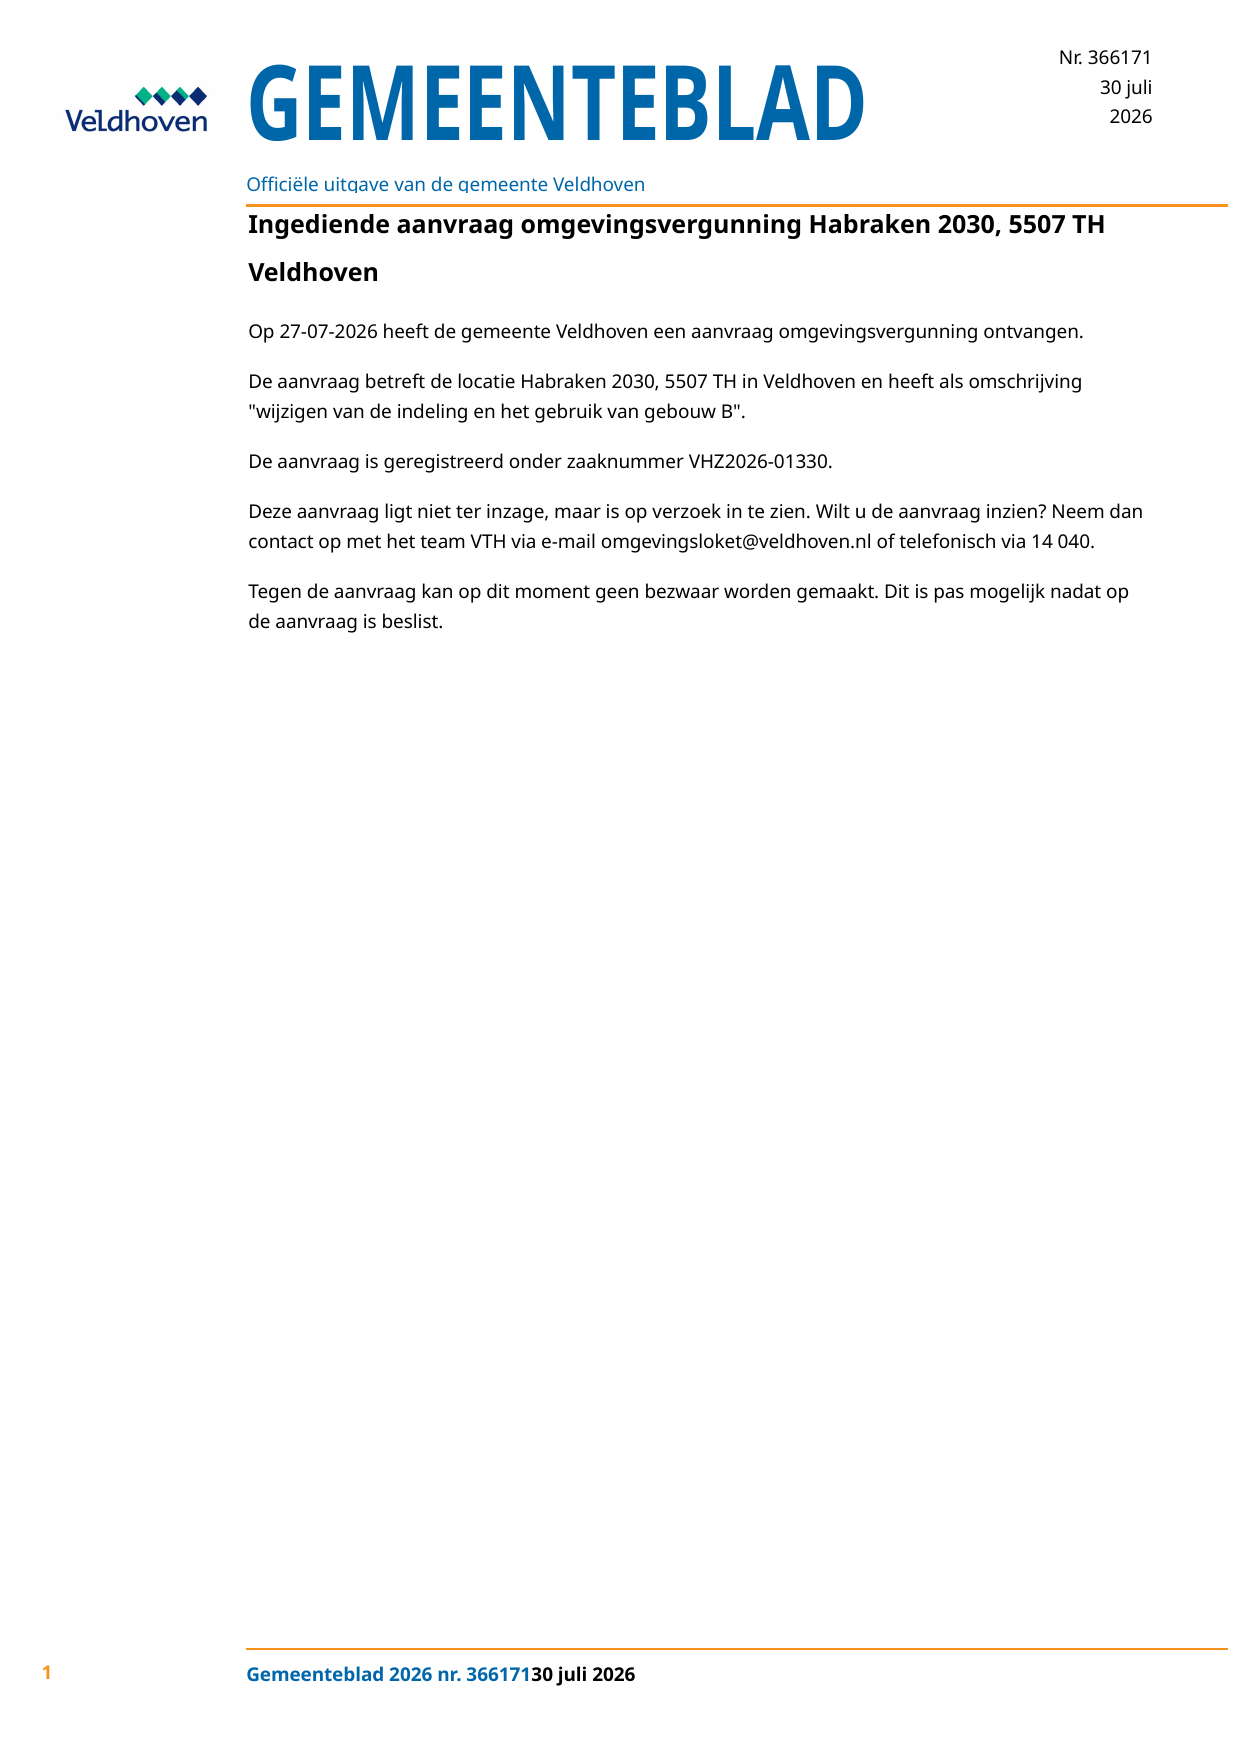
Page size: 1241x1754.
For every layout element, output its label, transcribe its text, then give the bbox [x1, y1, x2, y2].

text Tegen de aanvraag kan op dit moment geen bezwaar worden gemaakt. Dit is pas mogelijk nadat op de aanvraag is beslist. [248, 579, 1152, 634]
text Ingediende aanvraag omgevingsvergunning Habraken 2030, 5507 TH Veldhoven [248, 207, 1152, 288]
text Deze aanvraag ligt niet ter inzage, maar is op verzoek in te zien. Wilt u de aanvraag inzien? Neem dan contact op met het team VTH via e-mail omgevingsloket@veldhoven.nl of telefonisch via 14 040. [248, 499, 1152, 554]
text De aanvraag betreft de locatie Habraken 2030, 5507 TH in Veldhoven en heeft als omschrijving "wijzigen van de indeling en het gebruik van gebouw B". [248, 368, 1152, 424]
text De aanvraag is geregistreerd onder zaaknummer VHZ2026-01330. [248, 448, 1152, 474]
picture [41, 47, 231, 172]
text Op 27-07-2026 heeft de gemeente Veldhoven een aanvraag omgevingsvergunning ontvangen. [248, 318, 1152, 344]
